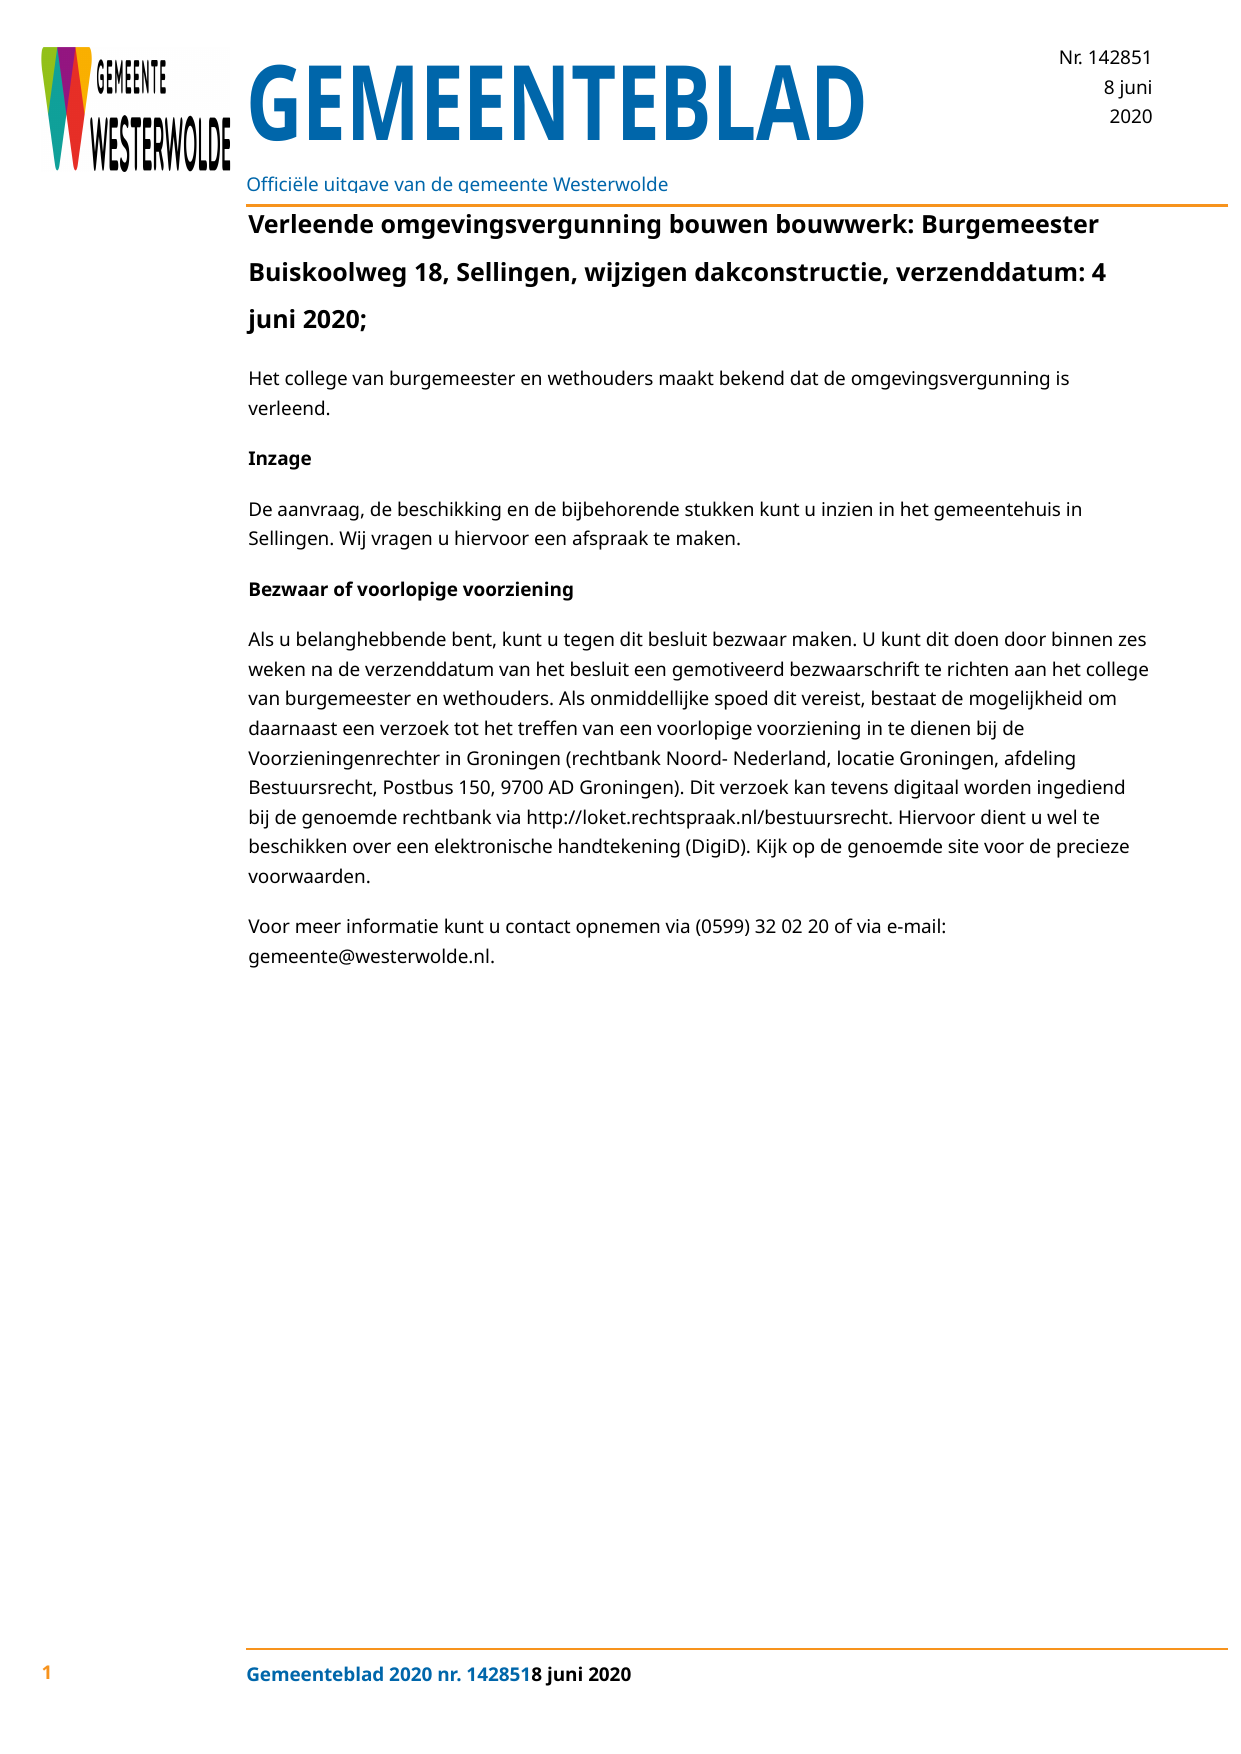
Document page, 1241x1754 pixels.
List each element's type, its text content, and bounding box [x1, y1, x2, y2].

text Het college van burgemeester en wethouders maakt bekend dat de omgevingsvergunning is verleend. [248, 366, 1152, 421]
picture [41, 47, 231, 172]
text Bezwaar of voorlopige voorziening [248, 576, 1152, 602]
text De aanvraag, de beschikking en de bijbehorende stukken kunt u inzien in het gemeentehuis in Sellingen. Wij vragen u hiervoor een afspraak te maken. [248, 496, 1152, 551]
text Verleende omgevingsvergunning bouwen bouwwerk: Burgemeester Buiskoolweg 18, Sellingen, wijzigen dakconstructie, verzenddatum: 4 juni 2020; [248, 207, 1152, 336]
text Inzage [248, 446, 1152, 471]
text Voor meer informatie kunt u contact opnemen via (0599) 32 02 20 of via e-mail: gemeente@westerwolde.nl. [248, 913, 1152, 969]
text Als u belanghebbende bent, kunt u tegen dit besluit bezwaar maken. U kunt dit doen door binnen zes weken na de verzenddatum van het besluit een gemotiveerd bezwaarschrift te richten aan het college van burgemeester en wethouders. Als onmiddellijke spoed dit vereist, bestaat de mogelijkheid om daarnaast een verzoek tot het treffen van een voorlopige voorziening in te dienen bij de Voorzieningenrechter in Groningen (rechtbank Noord- Nederland, locatie Groningen, afdeling Bestuursrecht, Postbus 150, 9700 AD Groningen). Dit verzoek kan tevens digitaal worden ingediend bij de genoemde rechtbank via http://loket.rechtspraak.nl/bestuursrecht. Hiervoor dient u wel te beschikken over een elektronische handtekening (DigiD). Kijk op de genoemde site voor de precieze voorwaarden. [248, 626, 1152, 889]
